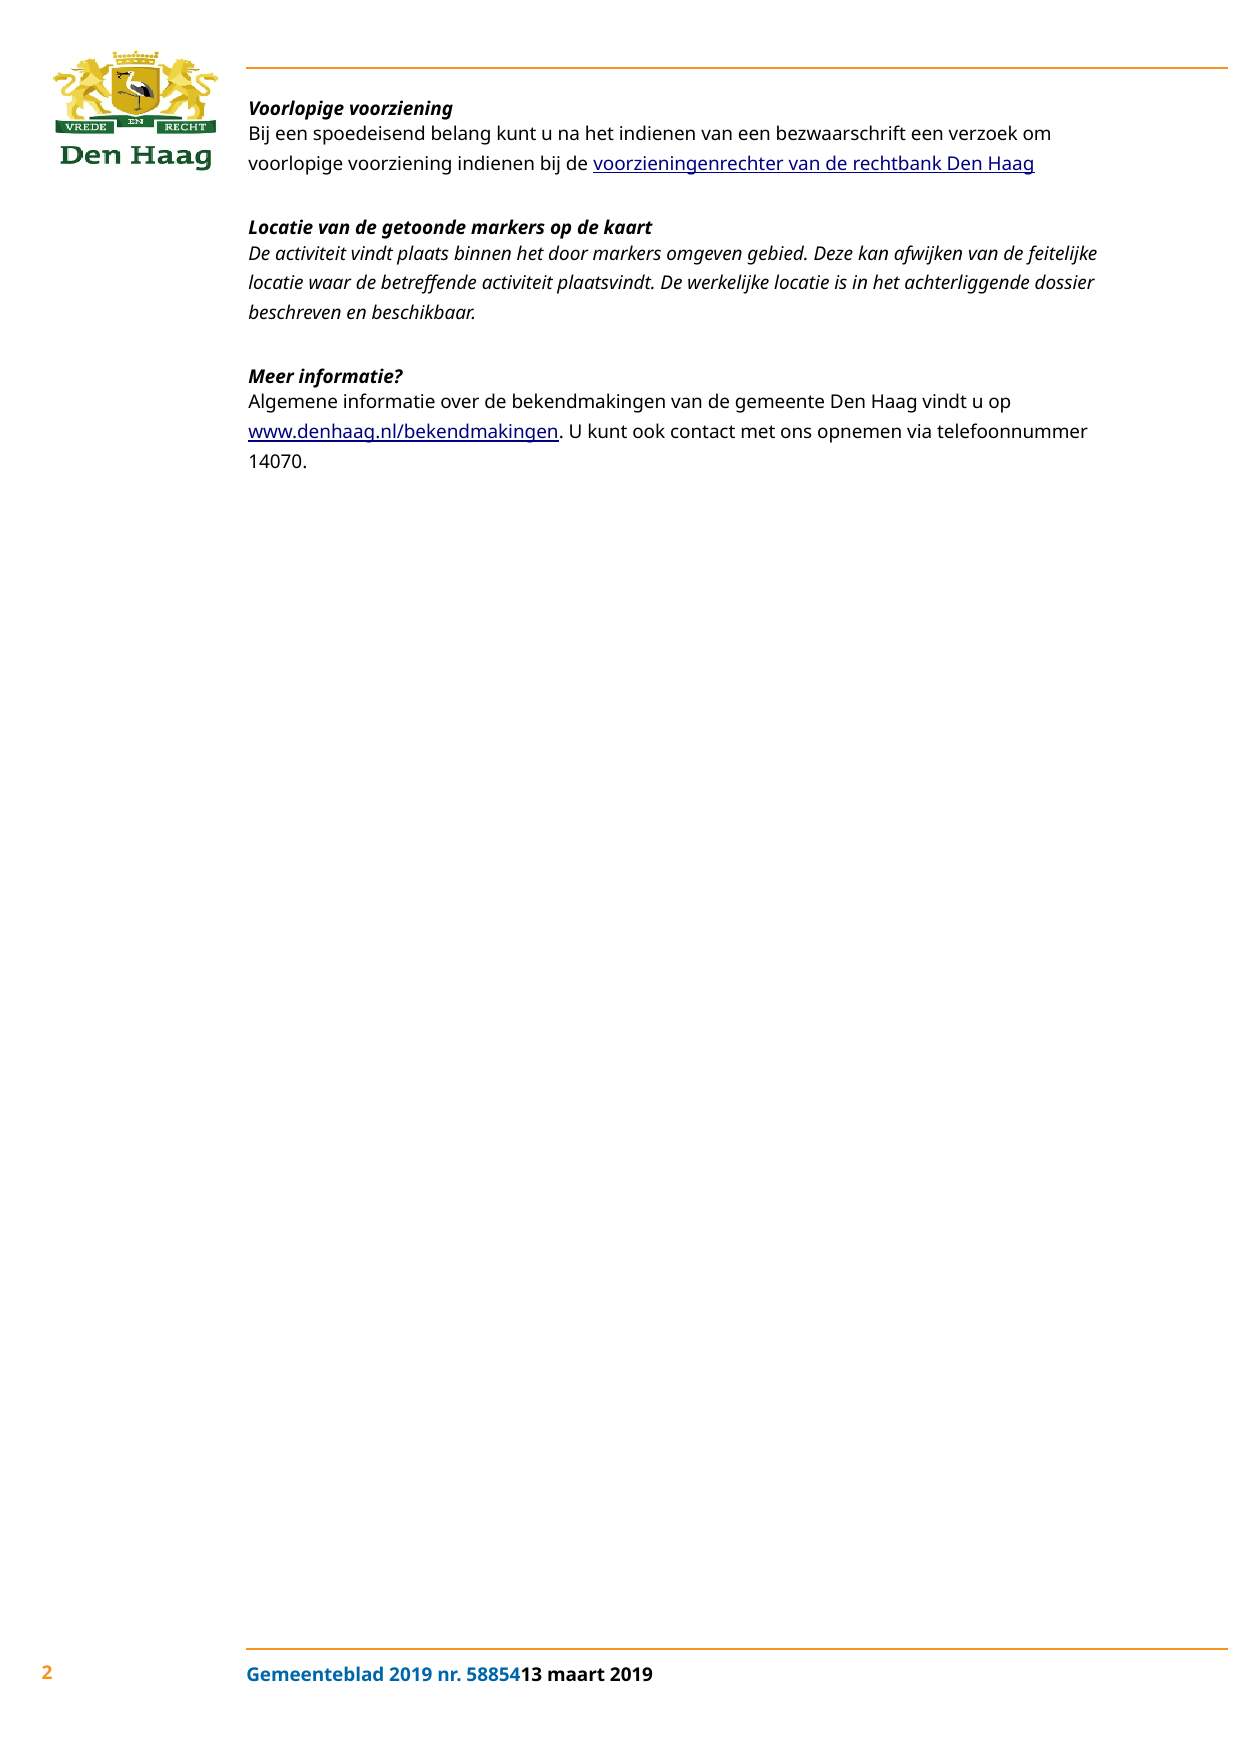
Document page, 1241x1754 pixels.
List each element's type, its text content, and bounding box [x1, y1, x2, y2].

text Locatie van de getoonde markers op de kaart [248, 214, 1152, 240]
text De activiteit vindt plaats binnen het door markers omgeven gebied. Deze kan afwijken van de feitelijke locatie waar de betreffende activiteit plaatsvindt. De werkelijke locatie is in het achterliggende dossier beschreven en beschikbaar. [248, 240, 1152, 325]
text Voorlopige voorziening [248, 95, 1152, 121]
text Algemene informatie over de bekendmakingen van de gemeente Den Haag vindt u op www.denhaag.nl/bekendmakingen. U kunt ook contact met ons opnemen via telefoonnummer 14070. [248, 389, 1152, 473]
text Bij een spoedeisend belang kunt u na het indienen van een bezwaarschrift een verzoek om voorlopige voorziening indienen bij de voorzieningenrechter van de rechtbank Den Haag [248, 121, 1152, 176]
text Meer informatie? [248, 363, 1152, 389]
picture [41, 47, 231, 172]
